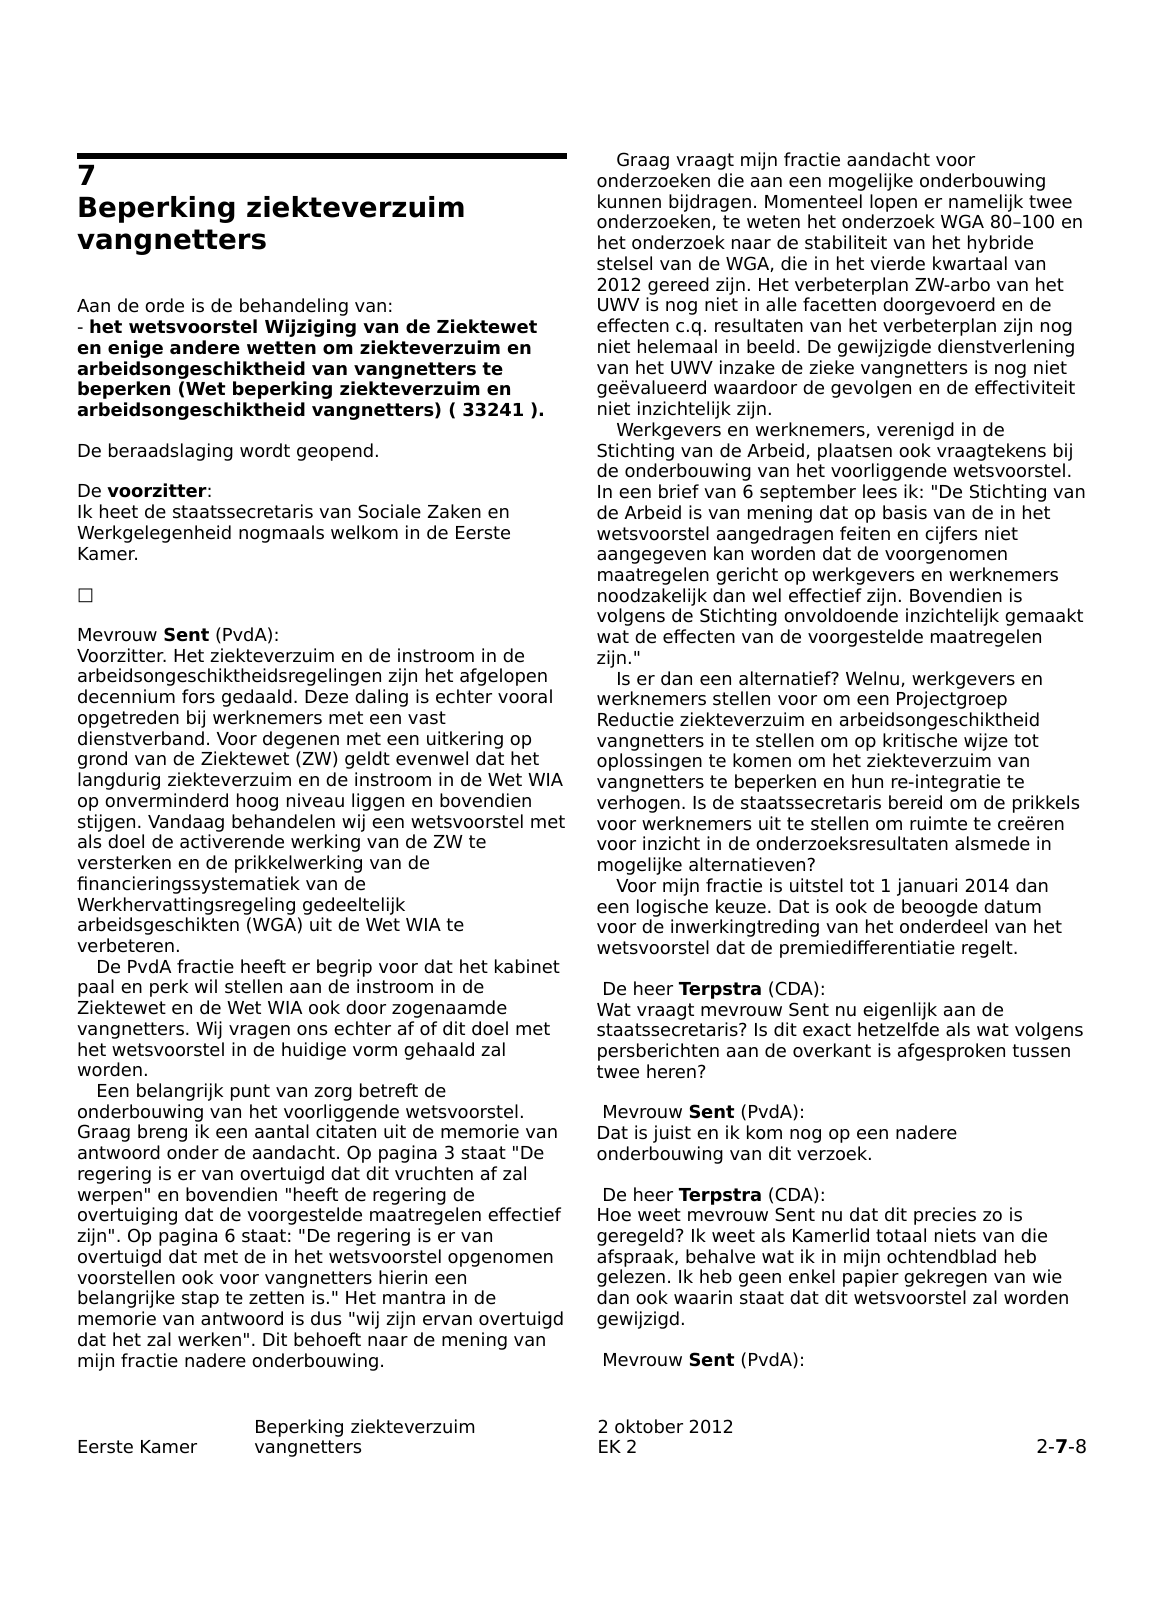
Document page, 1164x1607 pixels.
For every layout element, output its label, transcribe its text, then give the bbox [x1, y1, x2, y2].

text Voor mijn fractie is uitstel tot 1 januari 2014 dan een logische keuze. Dat is ook de beoogde datum voor de inwerkingtreding van het onderdeel van het wetsvoorstel dat de premiedifferentiatie regelt. [596, 876, 1087, 959]
text De beraadslaging wordt geopend. [77, 441, 567, 461]
text Mevrouw Sent (PvdA): [596, 1349, 1087, 1370]
text Een belangrijk punt van zorg betreft de onderbouwing van het voorliggende wetsvoorstel. Graag breng ik een aantal citaten uit de memorie van antwoord onder de aandacht. Op pagina 3 staat "De regering is er van overtuigd dat dit vruchten af zal werpen" en bovendien "heeft de regering de overtuiging dat de voorgestelde maatregelen effectief zijn". Op pagina 6 staat: "De regering is er van overtuigd dat met de in het wetsvoorstel opgenomen voorstellen ook voor vangnetters hierin een belangrijke stap te zetten is." Het mantra in de memorie van antwoord is dus "wij zijn ervan overtuigd dat het zal werken". Dit behoeft naar de mening van mijn fractie nadere onderbouwing. [77, 1081, 567, 1371]
text Mevrouw Sent (PvdA): [596, 1102, 1087, 1123]
text Dat is juist en ik kom nog op een nadere onderbouwing van dit verzoek. [596, 1123, 1087, 1164]
text De voorzitter: [77, 481, 567, 502]
text Mevrouw Sent (PvdA): [77, 625, 567, 646]
text □ [77, 584, 567, 605]
text De heer Terpstra (CDA): [596, 1184, 1087, 1205]
text Ik heet de staatssecretaris van Sociale Zaken en Werkgelegenheid nogmaals welkom in de Eerste Kamer. [77, 502, 567, 564]
text De heer Terpstra (CDA): [596, 979, 1087, 999]
text De PvdA fractie heeft er begrip voor dat het kabinet paal en perk wil stellen aan de instroom in de Ziektewet en de Wet WIA ook door zogenaamde vangnetters. Wij vragen ons echter af of dit doel met het wetsvoorstel in de huidige vorm gehaald zal worden. [77, 957, 567, 1081]
text Is er dan een alternatief? Welnu, werkgevers en werknemers stellen voor om een Projectgroep Reductie ziekteverzuim en arbeidsongeschiktheid vangnetters in te stellen om op kritische wijze tot oplossingen te komen om het ziekteverzuim van vangnetters te beperken en hun re-integratie te verhogen. Is de staatssecretaris bereid om de prikkels voor werknemers uit te stellen om ruimte te creëren voor inzicht in de onderzoeksresultaten alsmede in mogelijke alternatieven? [596, 668, 1087, 876]
text Hoe weet mevrouw Sent nu dat dit precies zo is geregeld? Ik weet als Kamerlid totaal niets van die afspraak, behalve wat ik in mijn ochtendblad heb gelezen. Ik heb geen enkel papier gekregen van wie dan ook waarin staat dat dit wetsvoorstel zal worden gewijzigd. [596, 1205, 1087, 1329]
text Werkgevers en werknemers, verenigd in de Stichting van de Arbeid, plaatsen ook vraagtekens bij de onderbouwing van het voorliggende wetsvoorstel. In een brief van 6 september lees ik: "De Stichting van de Arbeid is van mening dat op basis van de in het wetsvoorstel aangedragen feiten en cijfers niet aangegeven kan worden dat de voorgenomen maatregelen gericht op werkgevers en werknemers noodzakelijk dan wel effectief zijn. Bovendien is volgens de Stichting onvoldoende inzichtelijk gemaakt wat de effecten van de voorgestelde maatregelen zijn." [596, 420, 1087, 668]
text Graag vraagt mijn fractie aandacht voor onderzoeken die aan een mogelijke onderbouwing kunnen bijdragen. Momenteel lopen er namelijk twee onderzoeken, te weten het onderzoek WGA 80–100 en het onderzoek naar de stabiliteit van het hybride stelsel van de WGA, die in het vierde kwartaal van 2012 gereed zijn. Het verbeterplan ZW-arbo van het UWV is nog niet in alle facetten doorgevoerd en de effecten c.q. resultaten van het verbeterplan zijn nog niet helemaal in beeld. De gewijzigde dienstverlening van het UWV inzake de zieke vangnetters is nog niet geëvalueerd waardoor de gevolgen en de effectiviteit niet inzichtelijk zijn. [596, 150, 1087, 420]
text Wat vraagt mevrouw Sent nu eigenlijk aan de staatssecretaris? Is dit exact hetzelfde als wat volgens persberichten aan de overkant is afgesproken tussen twee heren? [596, 999, 1087, 1082]
text Voorzitter. Het ziekteverzuim en de instroom in de arbeidsongeschiktheidsregelingen zijn het afgelopen decennium fors gedaald. Deze daling is echter vooral opgetreden bij werknemers met een vast dienstverband. Voor degenen met een uitkering op grond van de Ziektewet (ZW) geldt evenwel dat het langdurig ziekteverzuim en de instroom in de Wet WIA op onverminderd hoog niveau liggen en bovendien stijgen. Vandaag behandelen wij een wetsvoorstel met als doel de activerende werking van de ZW te versterken en de prikkelwerking van de financieringssystematiek van de Werkhervattingsregeling gedeeltelijk arbeidsgeschikten (WGA) uit de Wet WIA te verbeteren. [77, 646, 567, 957]
text - het wetsvoorstel Wijziging van de Ziektewet en enige andere wetten om ziekteverzuim en arbeidsongeschiktheid van vangnetters te beperken (Wet beperking ziekteverzuim en arbeidsongeschiktheid vangnetters) ( 33241 ). [77, 317, 567, 421]
text Aan de orde is de behandeling van: [77, 296, 567, 317]
title 7 Beperking ziekteverzuim vangnetters [77, 159, 567, 256]
